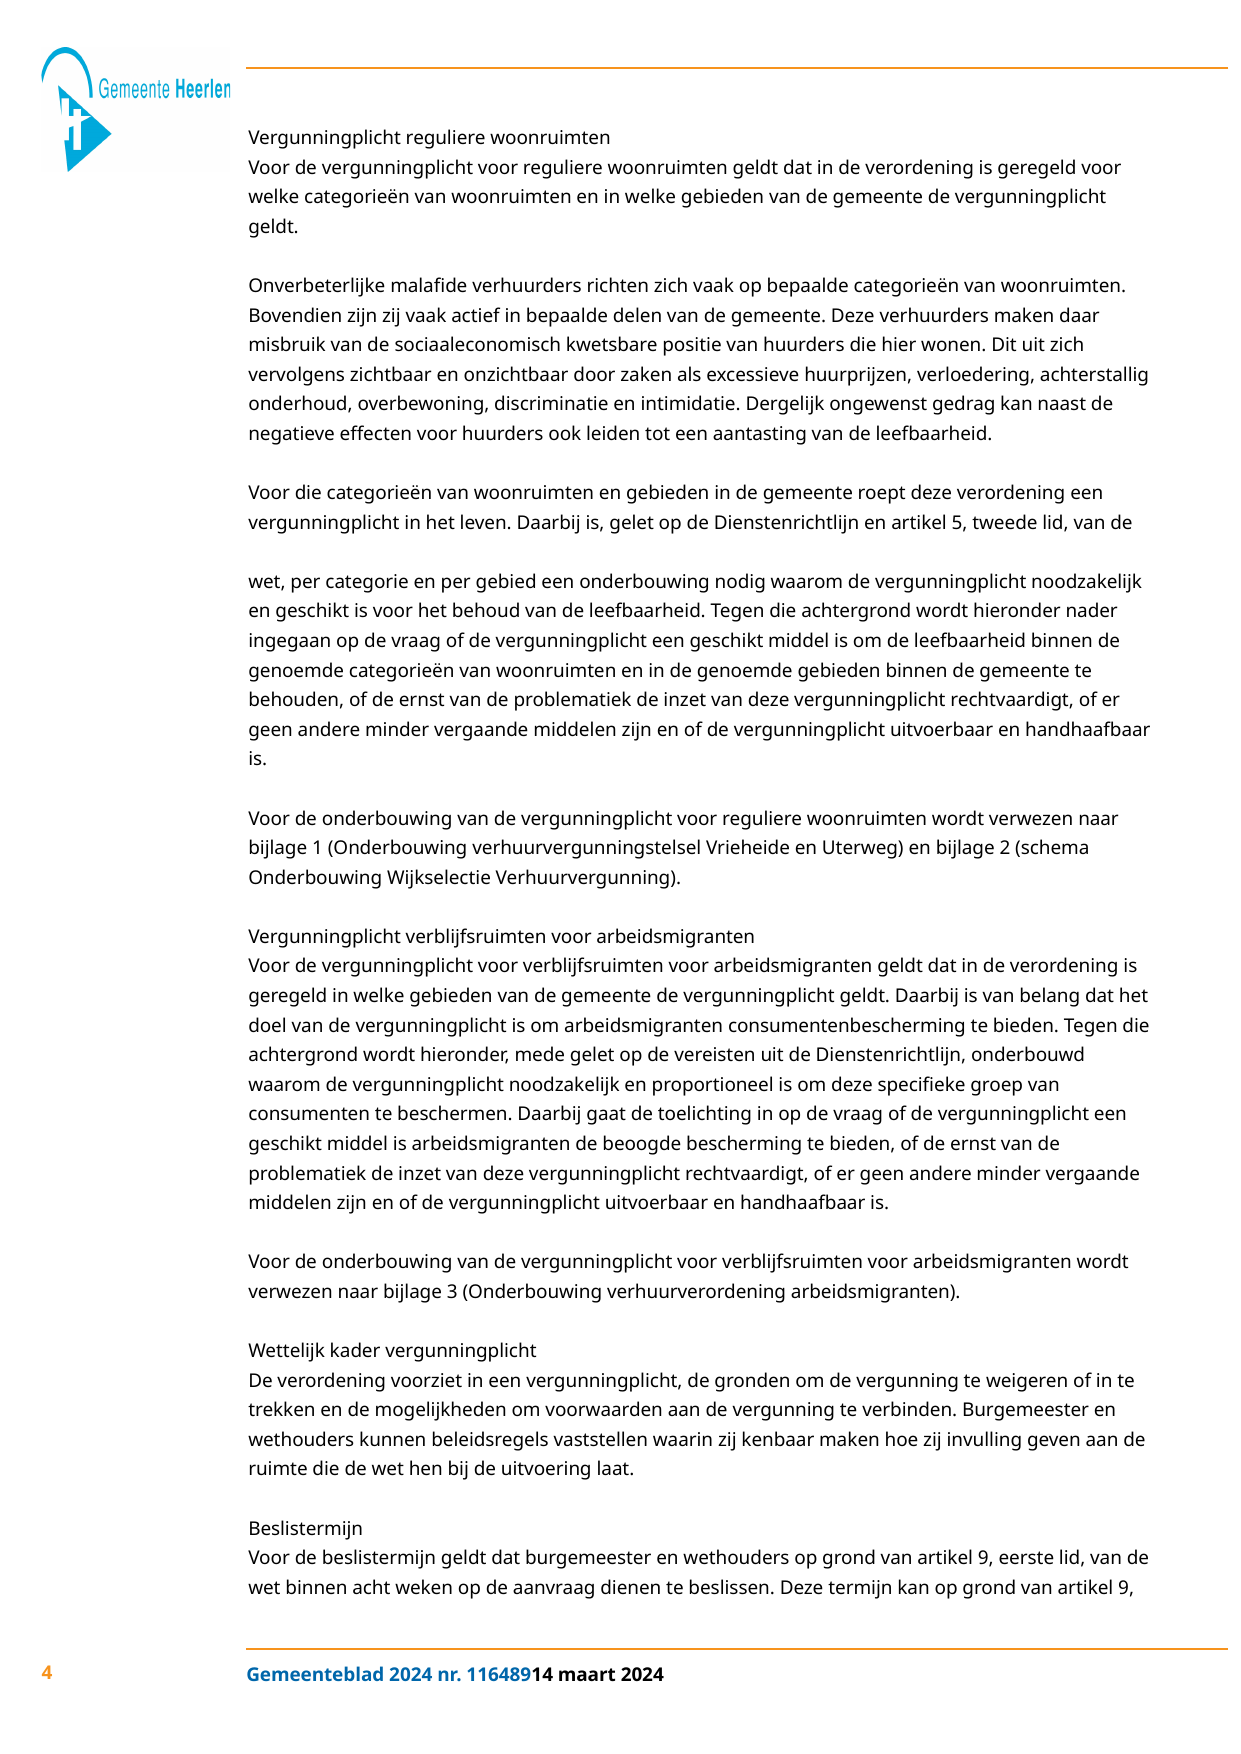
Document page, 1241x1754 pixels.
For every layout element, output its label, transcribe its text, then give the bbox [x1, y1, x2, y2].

text Voor de vergunningplicht voor reguliere woonruimten geldt dat in de verordening is geregeld voor welke categorieën van woonruimten en in welke gebieden van de gemeente de vergunningplicht geldt. [248, 154, 1152, 239]
text Onverbeterlijke malafide verhuurders richten zich vaak op bepaalde categorieën van woonruimten. Bovendien zijn zij vaak actief in bepaalde delen van de gemeente. Deze verhuurders maken daar misbruik van de sociaaleconomisch kwetsbare positie van huurders die hier wonen. Dit uit zich vervolgens zichtbaar en onzichtbaar door zaken als excessieve huurprijzen, verloedering, achterstallig onderhoud, overbewoning, discriminatie en intimidatie. Dergelijk ongewenst gedrag kan naast de negatieve effecten voor huurders ook leiden tot een aantasting van de leefbaarheid. [248, 272, 1152, 446]
text Wettelijk kader vergunningplicht [248, 1337, 1152, 1363]
picture [41, 47, 59, 70]
text Vergunningplicht verblijfsruimten voor arbeidsmigranten [248, 923, 1152, 949]
text Voor de beslistermijn geldt dat burgemeester en wethouders op grond van artikel 9, eerste lid, van de wet binnen acht weken op de aanvraag dienen te beslissen. Deze termijn kan op grond van artikel 9, [248, 1544, 1152, 1600]
text wet, per categorie en per gebied een onderbouwing nodig waarom de vergunningplicht noodzakelijk en geschikt is voor het behoud van de leefbaarheid. Tegen die achtergrond wordt hieronder nader ingegaan op de vraag of de vergunningplicht een geschikt middel is om de leefbaarheid binnen de genoemde categorieën van woonruimten en in de genoemde gebieden binnen de gemeente te behouden, of de ernst van de problematiek de inzet van deze vergunningplicht rechtvaardigt, of er geen andere minder vergaande middelen zijn en of de vergunningplicht uitvoerbaar en handhaafbaar is. [248, 568, 1152, 771]
picture [41, 47, 231, 172]
text Voor de vergunningplicht voor verblijfsruimten voor arbeidsmigranten geldt dat in de verordening is geregeld in welke gebieden van de gemeente de vergunningplicht geldt. Daarbij is van belang dat het doel van de vergunningplicht is om arbeidsmigranten consumentenbescherming te bieden. Tegen die achtergrond wordt hieronder, mede gelet op de vereisten uit de Dienstenrichtlijn, onderbouwd waarom de vergunningplicht noodzakelijk en proportioneel is om deze specifieke groep van consumenten te beschermen. Daarbij gaat de toelichting in op de vraag of de vergunningplicht een geschikt middel is arbeidsmigranten de beoogde bescherming te bieden, of de ernst van de problematiek de inzet van deze vergunningplicht rechtvaardigt, of er geen andere minder vergaande middelen zijn en of de vergunningplicht uitvoerbaar en handhaafbaar is. [248, 953, 1152, 1215]
text Beslistermijn [248, 1515, 1152, 1541]
text Voor de onderbouwing van de vergunningplicht voor reguliere woonruimten wordt verwezen naar bijlage 1 (Onderbouwing verhuurvergunningstelsel Vrieheide en Uterweg) en bijlage 2 (schema Onderbouwing Wijkselectie Verhuurvergunning). [248, 805, 1152, 890]
text Voor de onderbouwing van de vergunningplicht voor verblijfsruimten voor arbeidsmigranten wordt verwezen naar bijlage 3 (Onderbouwing verhuurverordening arbeidsmigranten). [248, 1248, 1152, 1304]
text Voor die categorieën van woonruimten en gebieden in de gemeente roept deze verordening een vergunningplicht in het leven. Daarbij is, gelet op de Dienstenrichtlijn en artikel 5, tweede lid, van de [248, 479, 1152, 535]
text Vergunningplicht reguliere woonruimten [248, 124, 1152, 150]
text De verordening voorziet in een vergunningplicht, de gronden om de vergunning te weigeren of in te trekken en de mogelijkheden om voorwaarden aan de vergunning te verbinden. Burgemeester en wethouders kunnen beleidsregels vaststellen waarin zij kenbaar maken hoe zij invulling geven aan de ruimte die de wet hen bij de uitvoering laat. [248, 1367, 1152, 1481]
